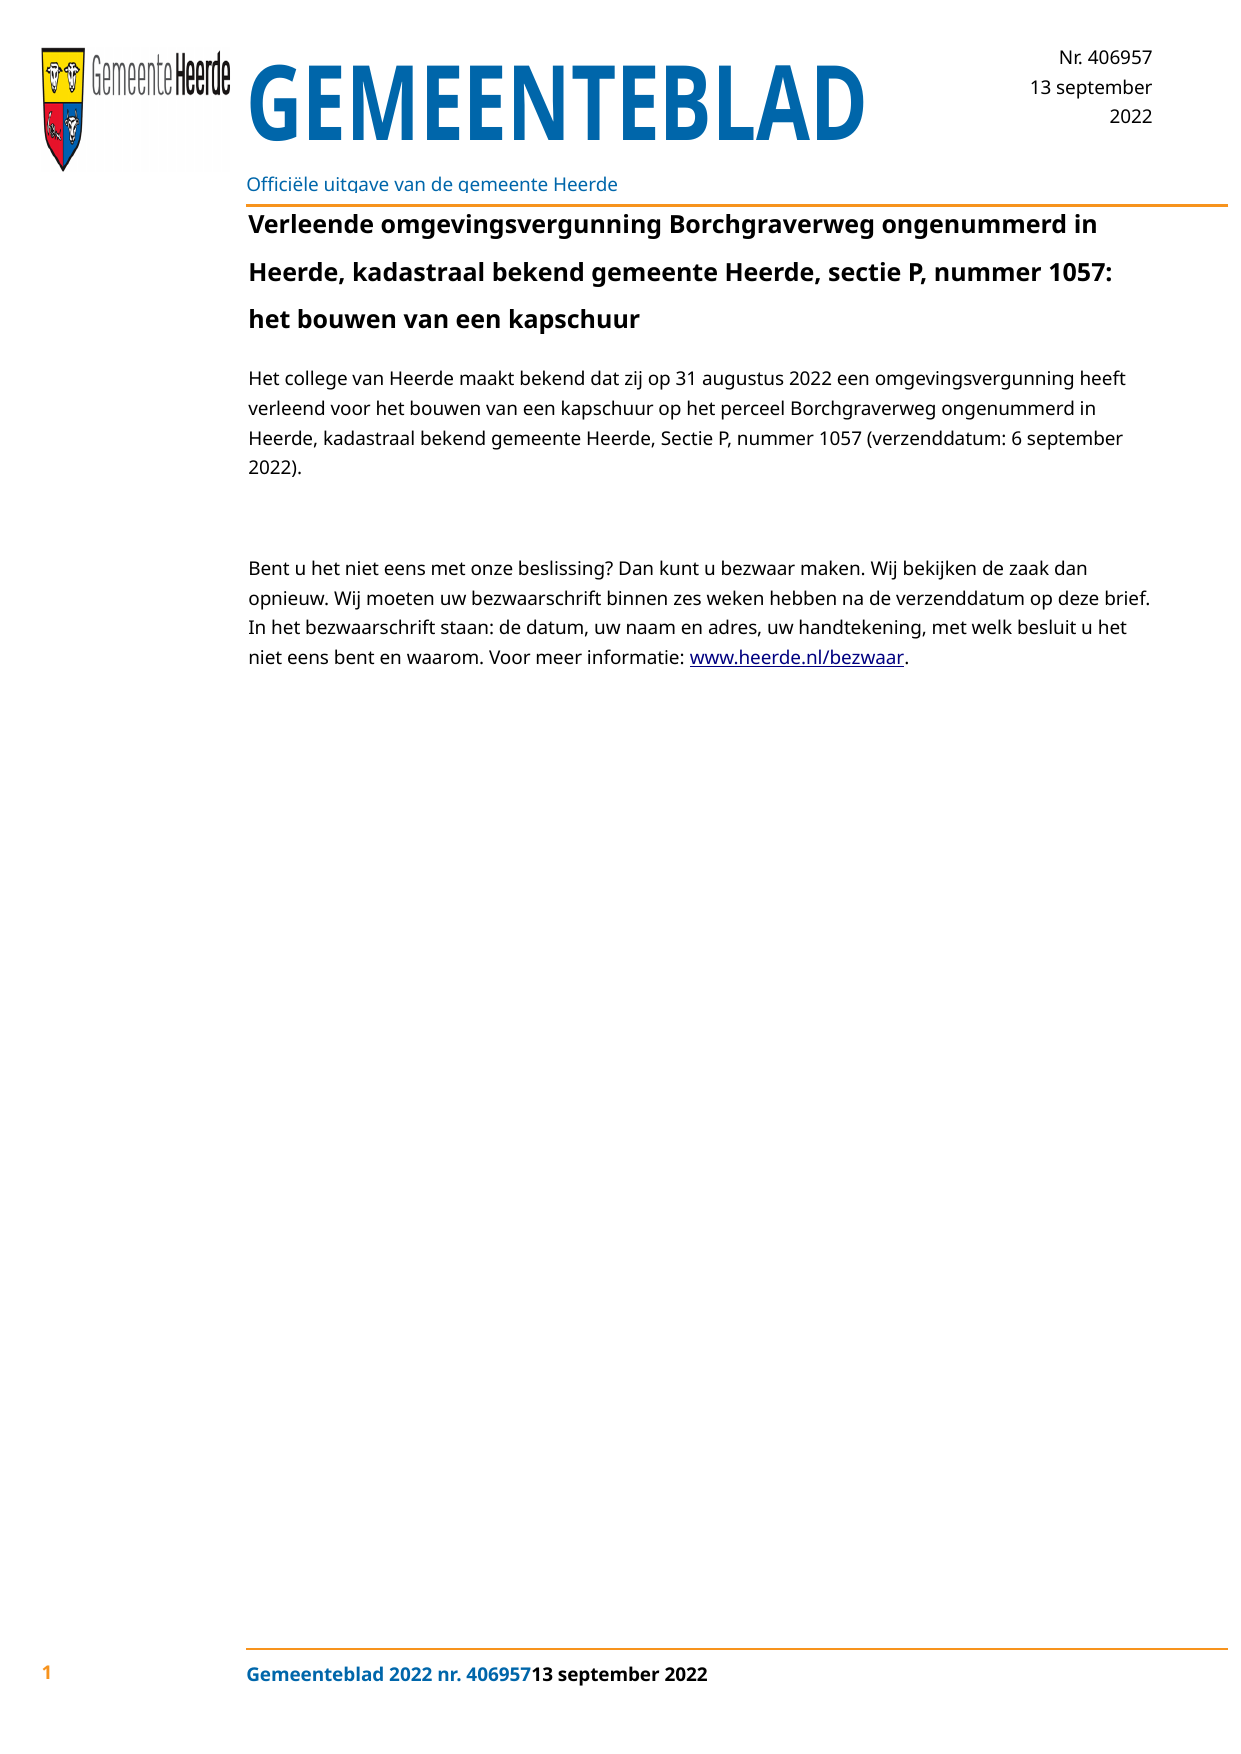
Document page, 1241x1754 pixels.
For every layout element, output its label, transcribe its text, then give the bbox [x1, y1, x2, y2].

text Het college van Heerde maakt bekend dat zij op 31 augustus 2022 een omgevingsvergunning heeft verleend voor het bouwen van een kapschuur op het perceel Borchgraverweg ongenummerd in Heerde, kadastraal bekend gemeente Heerde, Sectie P, nummer 1057 (verzenddatum: 6 september 2022). [248, 366, 1152, 480]
picture [41, 47, 231, 172]
text Verleende omgevingsvergunning Borchgraverweg ongenummerd in Heerde, kadastraal bekend gemeente Heerde, sectie P, nummer 1057: het bouwen van een kapschuur [248, 207, 1152, 336]
text Bent u het niet eens met onze beslissing? Dan kunt u bezwaar maken. Wij bekijken de zaak dan opnieuw. Wij moeten uw bezwaarschrift binnen zes weken hebben na de verzenddatum op deze brief. In het bezwaarschrift staan: de datum, uw naam en adres, uw handtekening, met welk besluit u het niet eens bent en waarom. Voor meer informatie: www.heerde.nl/bezwaar. [248, 555, 1152, 669]
